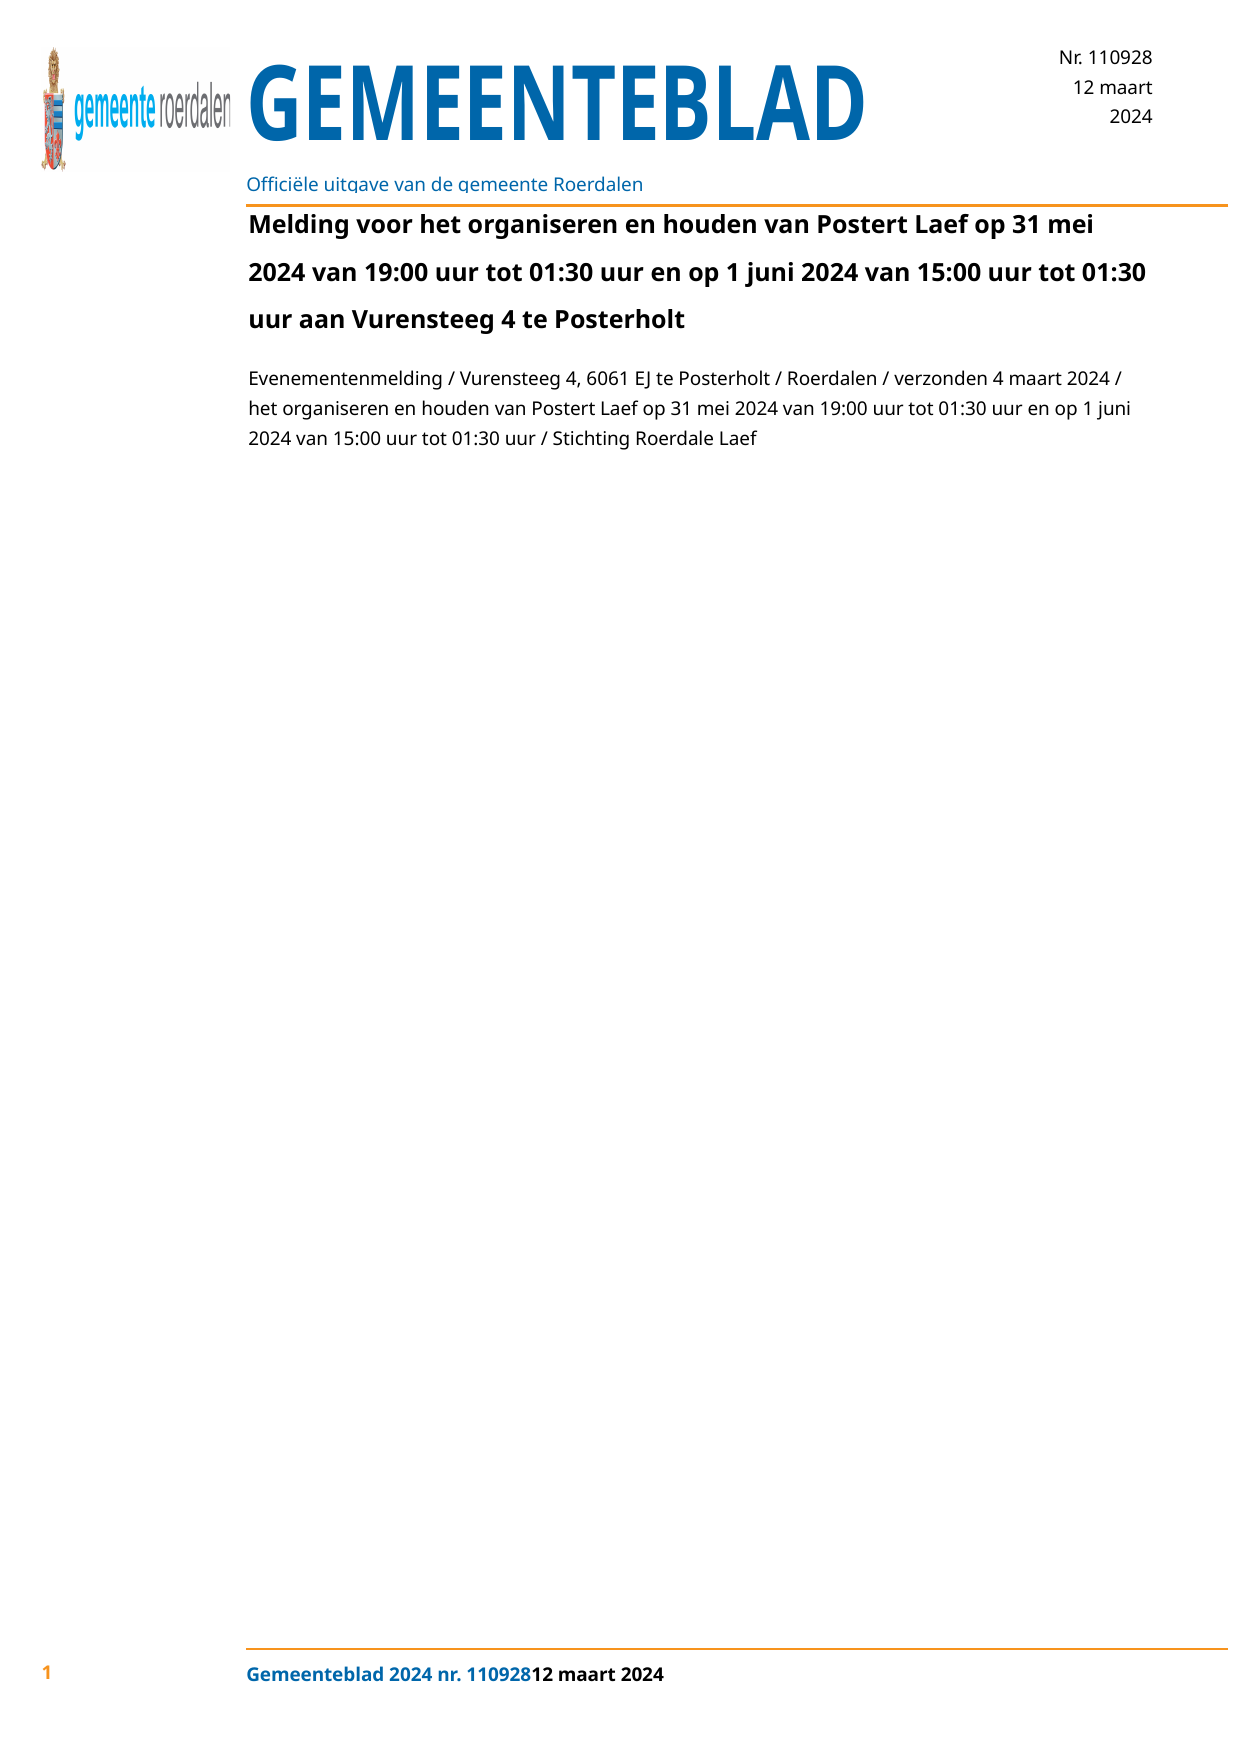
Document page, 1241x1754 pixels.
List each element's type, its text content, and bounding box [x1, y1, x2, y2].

text Melding voor het organiseren en houden van Postert Laef op 31 mei 2024 van 19:00 uur tot 01:30 uur en op 1 juni 2024 van 15:00 uur tot 01:30 uur aan Vurensteeg 4 te Posterholt [248, 207, 1152, 336]
picture [41, 47, 231, 172]
text Evenementenmelding / Vurensteeg 4, 6061 EJ te Posterholt / Roerdalen / verzonden 4 maart 2024 / het organiseren en houden van Postert Laef op 31 mei 2024 van 19:00 uur tot 01:30 uur en op 1 juni 2024 van 15:00 uur tot 01:30 uur / Stichting Roerdale Laef [248, 366, 1152, 450]
